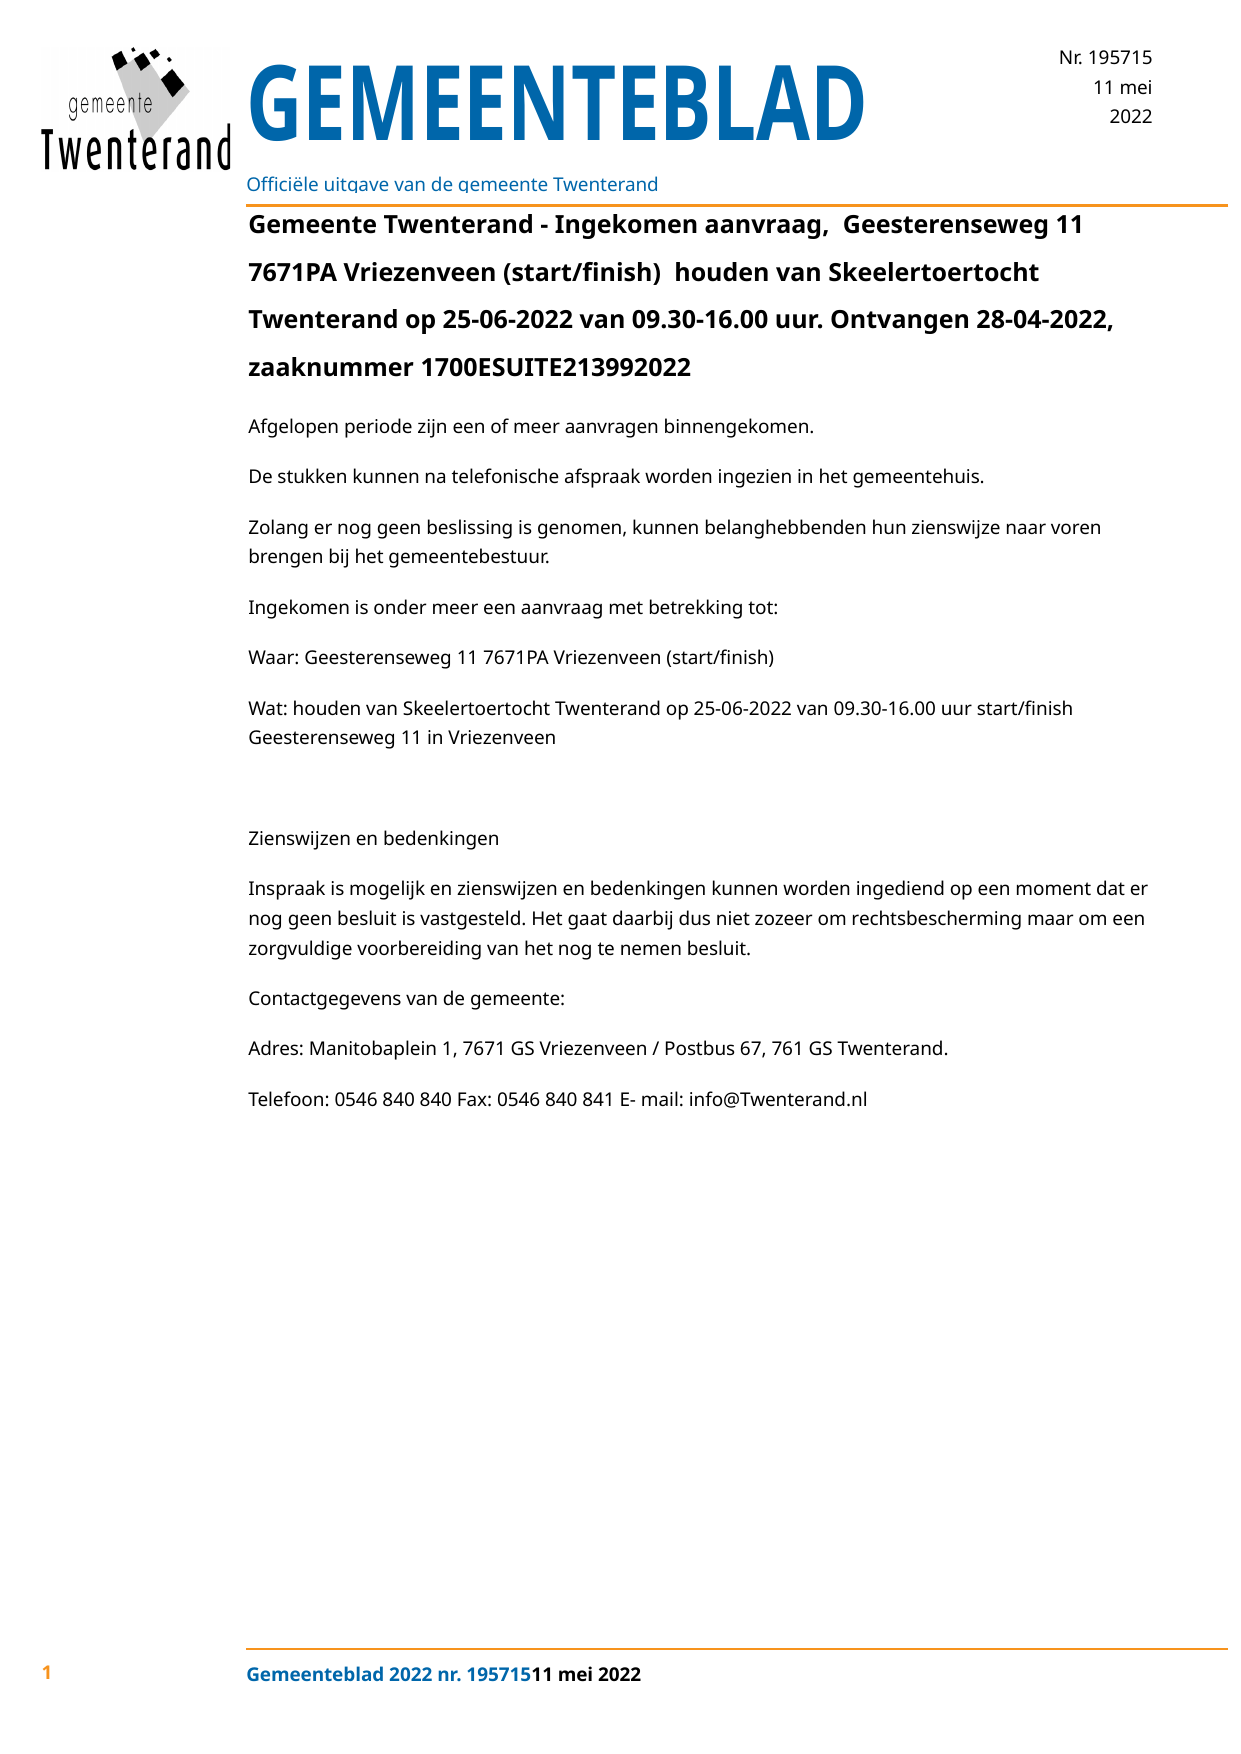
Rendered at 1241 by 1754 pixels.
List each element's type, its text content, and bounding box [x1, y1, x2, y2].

text De stukken kunnen na telefonische afspraak worden ingezien in het gemeentehuis. [248, 463, 1152, 489]
text Ingekomen is onder meer een aanvraag met betrekking tot: [248, 594, 1152, 620]
text Zolang er nog geen beslissing is genomen, kunnen belanghebbenden hun zienswijze naar voren brengen bij het gemeentebestuur. [248, 514, 1152, 569]
text Waar: Geesterenseweg 11 7671PA Vriezenveen (start/finish) [248, 644, 1152, 670]
text Wat: houden van Skeelertoertocht Twenterand op 25-06-2022 van 09.30-16.00 uur start/finish Geesterenseweg 11 in Vriezenveen [248, 695, 1152, 750]
text Inspraak is mogelijk en zienswijzen en bedenkingen kunnen worden ingediend op een moment dat er nog geen besluit is vastgesteld. Het gaat daarbij dus niet zozeer om rechtsbescherming maar om een zorgvuldige voorbereiding van het nog te nemen besluit. [248, 876, 1152, 961]
text Zienswijzen en bedenkingen [248, 825, 1152, 851]
text Gemeente Twenterand - Ingekomen aanvraag, Geesterenseweg 11 7671PA Vriezenveen (start/finish) houden van Skeelertoertocht Twenterand op 25-06-2022 van 09.30-16.00 uur. Ontvangen 28-04-2022, zaaknummer 1700ESUITE213992022 [248, 207, 1152, 384]
text Adres: Manitobaplein 1, 7671 GS Vriezenveen / Postbus 67, 761 GS Twenterand. [248, 1036, 1152, 1061]
text Contactgegevens van de gemeente: [248, 985, 1152, 1011]
picture [41, 47, 231, 172]
text Telefoon: 0546 840 840 Fax: 0546 840 841 E- mail: info@Twenterand.nl [248, 1086, 1152, 1112]
text Afgelopen periode zijn een of meer aanvragen binnengekomen. [248, 413, 1152, 439]
